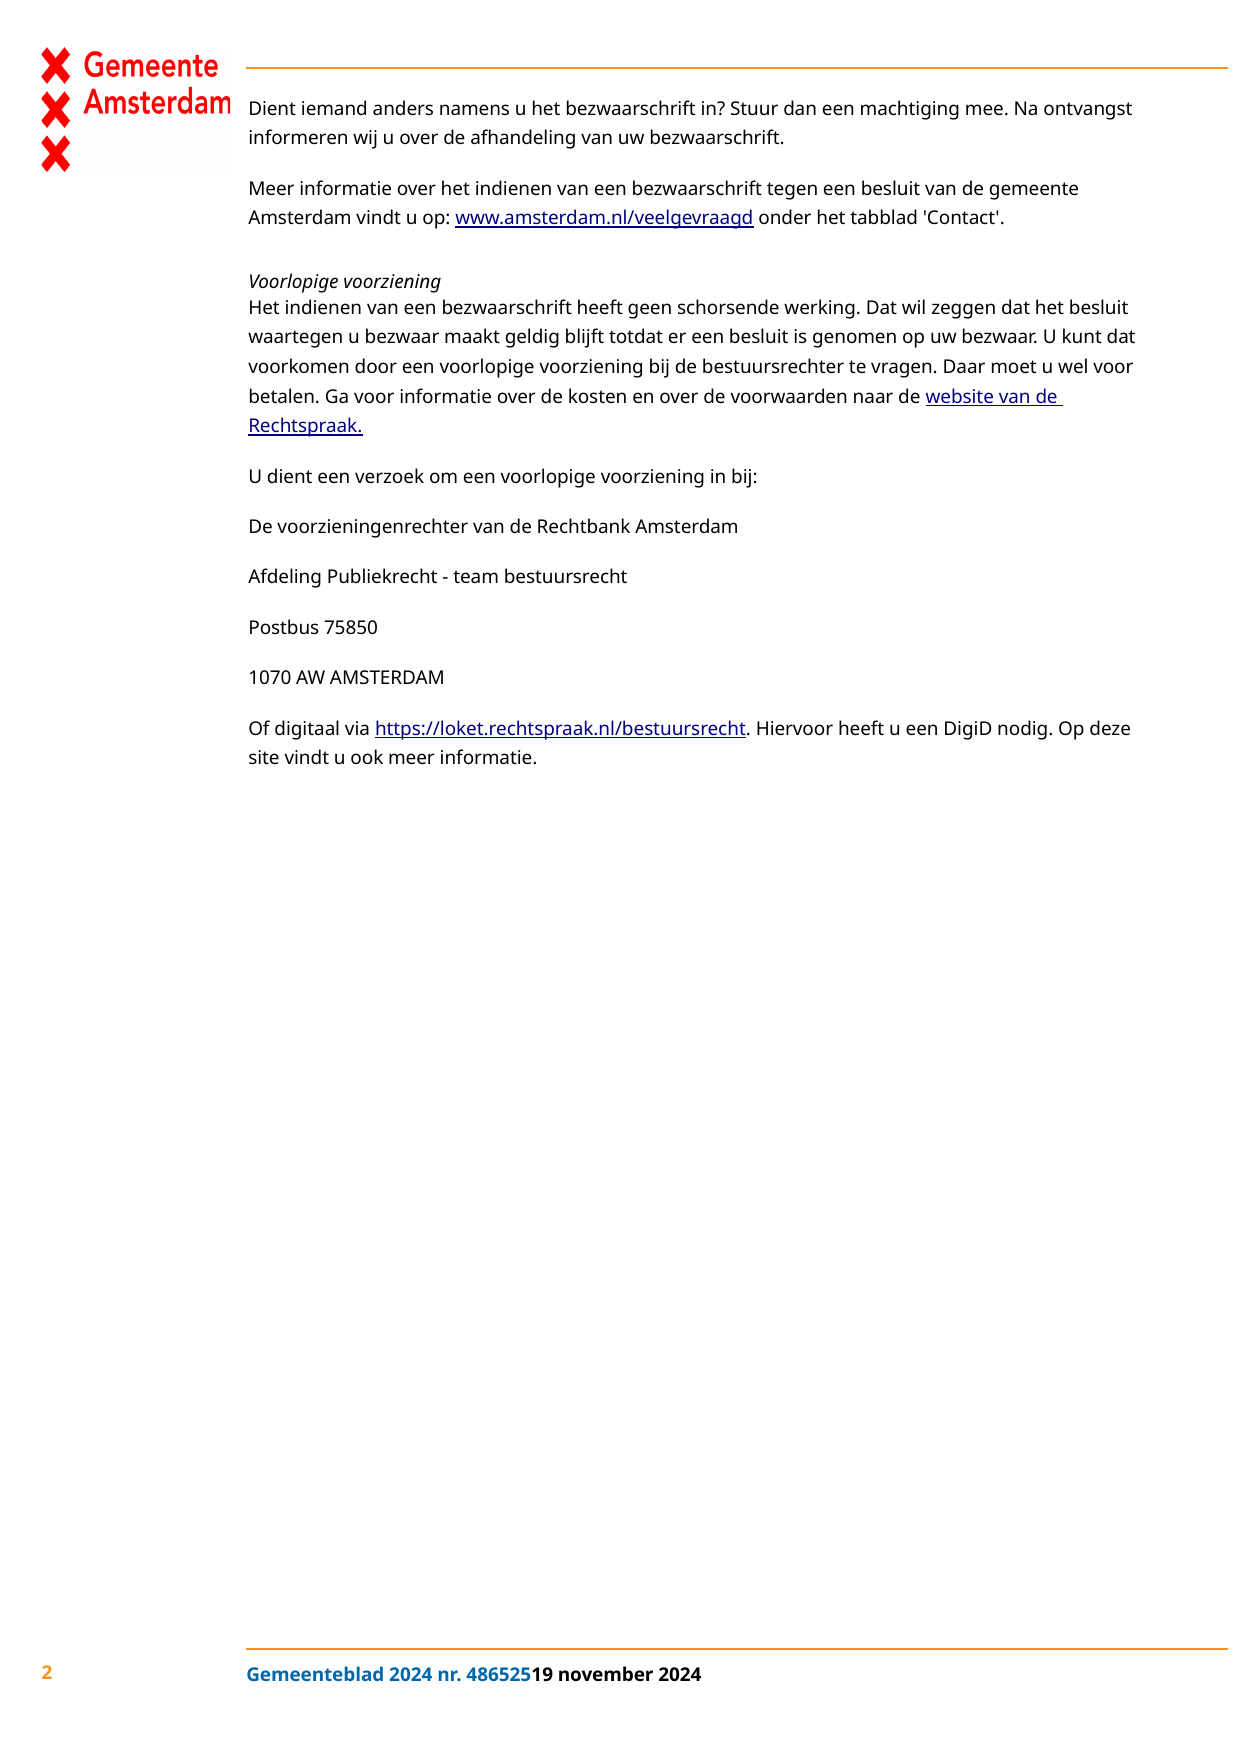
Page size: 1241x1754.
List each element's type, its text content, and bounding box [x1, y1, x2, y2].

picture [41, 47, 231, 172]
text Meer informatie over het indienen van een bezwaarschrift tegen een besluit van de gemeente Amsterdam vindt u op: www.amsterdam.nl/veelgevraagd onder het tabblad 'Contact'. [248, 175, 1152, 230]
text Afdeling Publiekrecht - team bestuursrecht [248, 564, 1152, 589]
text 1070 AW AMSTERDAM [248, 664, 1152, 690]
text U dient een verzoek om een voorlopige voorziening in bij: [248, 463, 1152, 488]
text Voorlopige voorziening [248, 268, 1152, 294]
text Of digitaal via https://loket.rechtspraak.nl/bestuursrecht. Hiervoor heeft u een DigiD nodig. Op deze site vindt u ook meer informatie. [248, 715, 1152, 770]
text De voorzieningenrechter van de Rechtbank Amsterdam [248, 513, 1152, 539]
text Postbus 75850 [248, 614, 1152, 640]
text Het indienen van een bezwaarschrift heeft geen schorsende werking. Dat wil zeggen dat het besluit waartegen u bezwaar maakt geldig blijft totdat er een besluit is genomen op uw bezwaar. U kunt dat voorkomen door een voorlopige voorziening bij de bestuursrechter te vragen. Daar moet u wel voor betalen. Ga voor informatie over de kosten en over de voorwaarden naar de website van de Rechtspraak. [248, 294, 1152, 438]
text Dient iemand anders namens u het bezwaarschrift in? Stuur dan een machtiging mee. Na ontvangst informeren wij u over de afhandeling van uw bezwaarschrift. [248, 95, 1152, 150]
